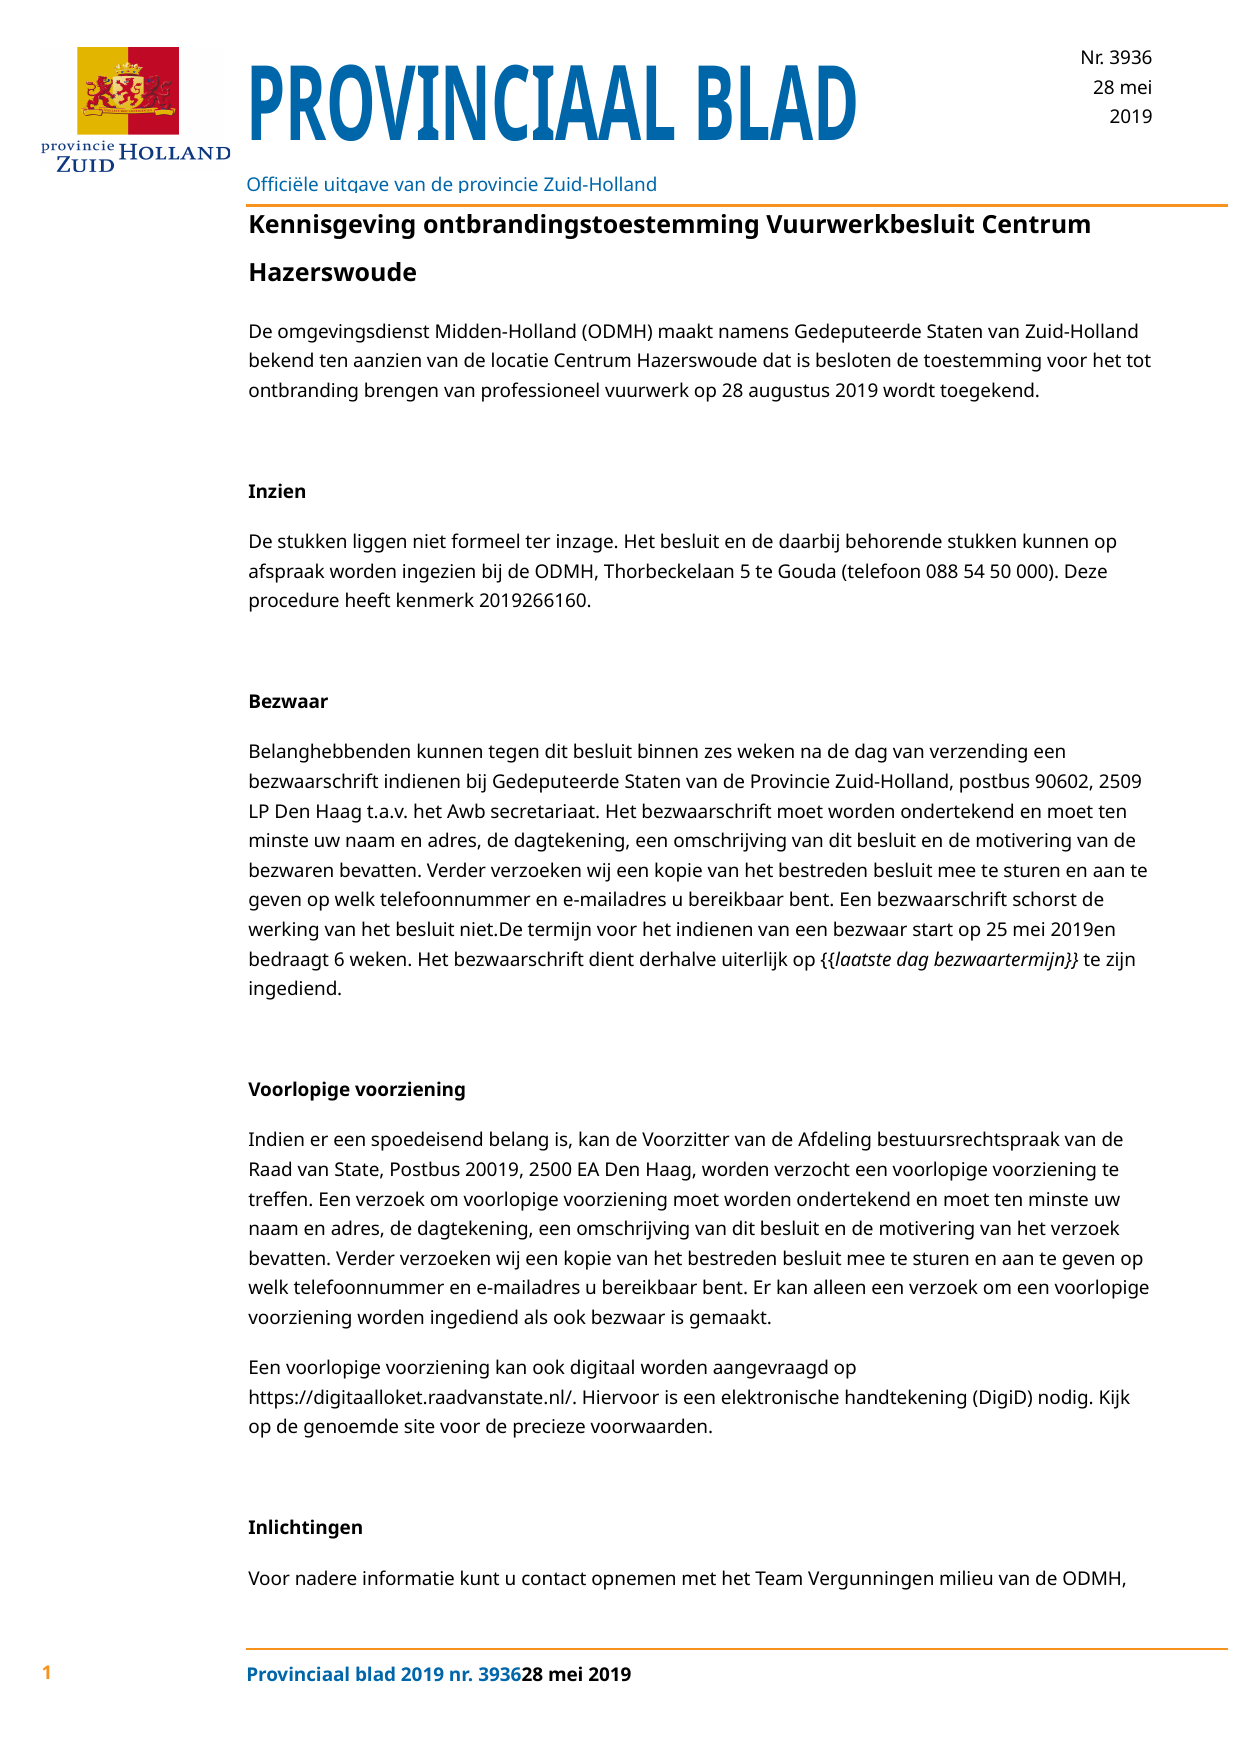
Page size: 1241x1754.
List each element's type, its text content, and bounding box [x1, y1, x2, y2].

text De omgevingsdienst Midden-Holland (ODMH) maakt namens Gedeputeerde Staten van Zuid-Holland bekend ten aanzien van de locatie Centrum Hazerswoude dat is besloten de toestemming voor het tot ontbranding brengen van professioneel vuurwerk op 28 augustus 2019 wordt toegekend. [248, 318, 1152, 403]
text Een voorlopige voorziening kan ook digitaal worden aangevraagd op https://digitaalloket.raadvanstate.nl/. Hiervoor is een elektronische handtekening (DigiD) nodig. Kijk op de genoemde site voor de precieze voorwaarden. [248, 1354, 1152, 1439]
text Bezwaar [248, 688, 1152, 714]
text Belanghebbenden kunnen tegen dit besluit binnen zes weken na de dag van verzending een bezwaarschrift indienen bij Gedeputeerde Staten van de Provincie Zuid-Holland, postbus 90602, 2509 LP Den Haag t.a.v. het Awb secretariaat. Het bezwaarschrift moet worden ondertekend en moet ten minste uw naam en adres, de dagtekening, een omschrijving van dit besluit en de motivering van de bezwaren bevatten. Verder verzoeken wij een kopie van het bestreden besluit mee te sturen en aan te geven op welk telefoonnummer en e-mailadres u bereikbaar bent. Een bezwaarschrift schorst de werking van het besluit niet.De termijn voor het indienen van een bezwaar start op 25 mei 2019en bedraagt 6 weken. Het bezwaarschrift dient derhalve uiterlijk op {{laatste dag bezwaartermijn}} te zijn ingediend. [248, 739, 1152, 1001]
picture [41, 47, 231, 172]
text Inzien [248, 478, 1152, 504]
text Voorlopige voorziening [248, 1076, 1152, 1102]
text Indien er een spoedeisend belang is, kan de Voorzitter van de Afdeling bestuursrechtspraak van de Raad van State, Postbus 20019, 2500 EA Den Haag, worden verzocht een voorlopige voorziening te treffen. Een verzoek om voorlopige voorziening moet worden ondertekend en moet ten minste uw naam en adres, de dagtekening, een omschrijving van dit besluit en de motivering van het verzoek bevatten. Verder verzoeken wij een kopie van het bestreden besluit mee te sturen en aan te geven op welk telefoonnummer en e-mailadres u bereikbaar bent. Er kan alleen een verzoek om een voorlopige voorziening worden ingediend als ook bezwaar is gemaakt. [248, 1127, 1152, 1330]
text Voor nadere informatie kunt u contact opnemen met het Team Vergunningen milieu van de ODMH, [248, 1565, 1152, 1591]
text Inlichtingen [248, 1514, 1152, 1540]
text Kennisgeving ontbrandingstoestemming Vuurwerkbesluit Centrum Hazerswoude [248, 207, 1152, 288]
text De stukken liggen niet formeel ter inzage. Het besluit en de daarbij behorende stukken kunnen op afspraak worden ingezien bij de ODMH, Thorbeckelaan 5 te Gouda (telefoon 088 54 50 000). Deze procedure heeft kenmerk 2019266160. [248, 528, 1152, 613]
